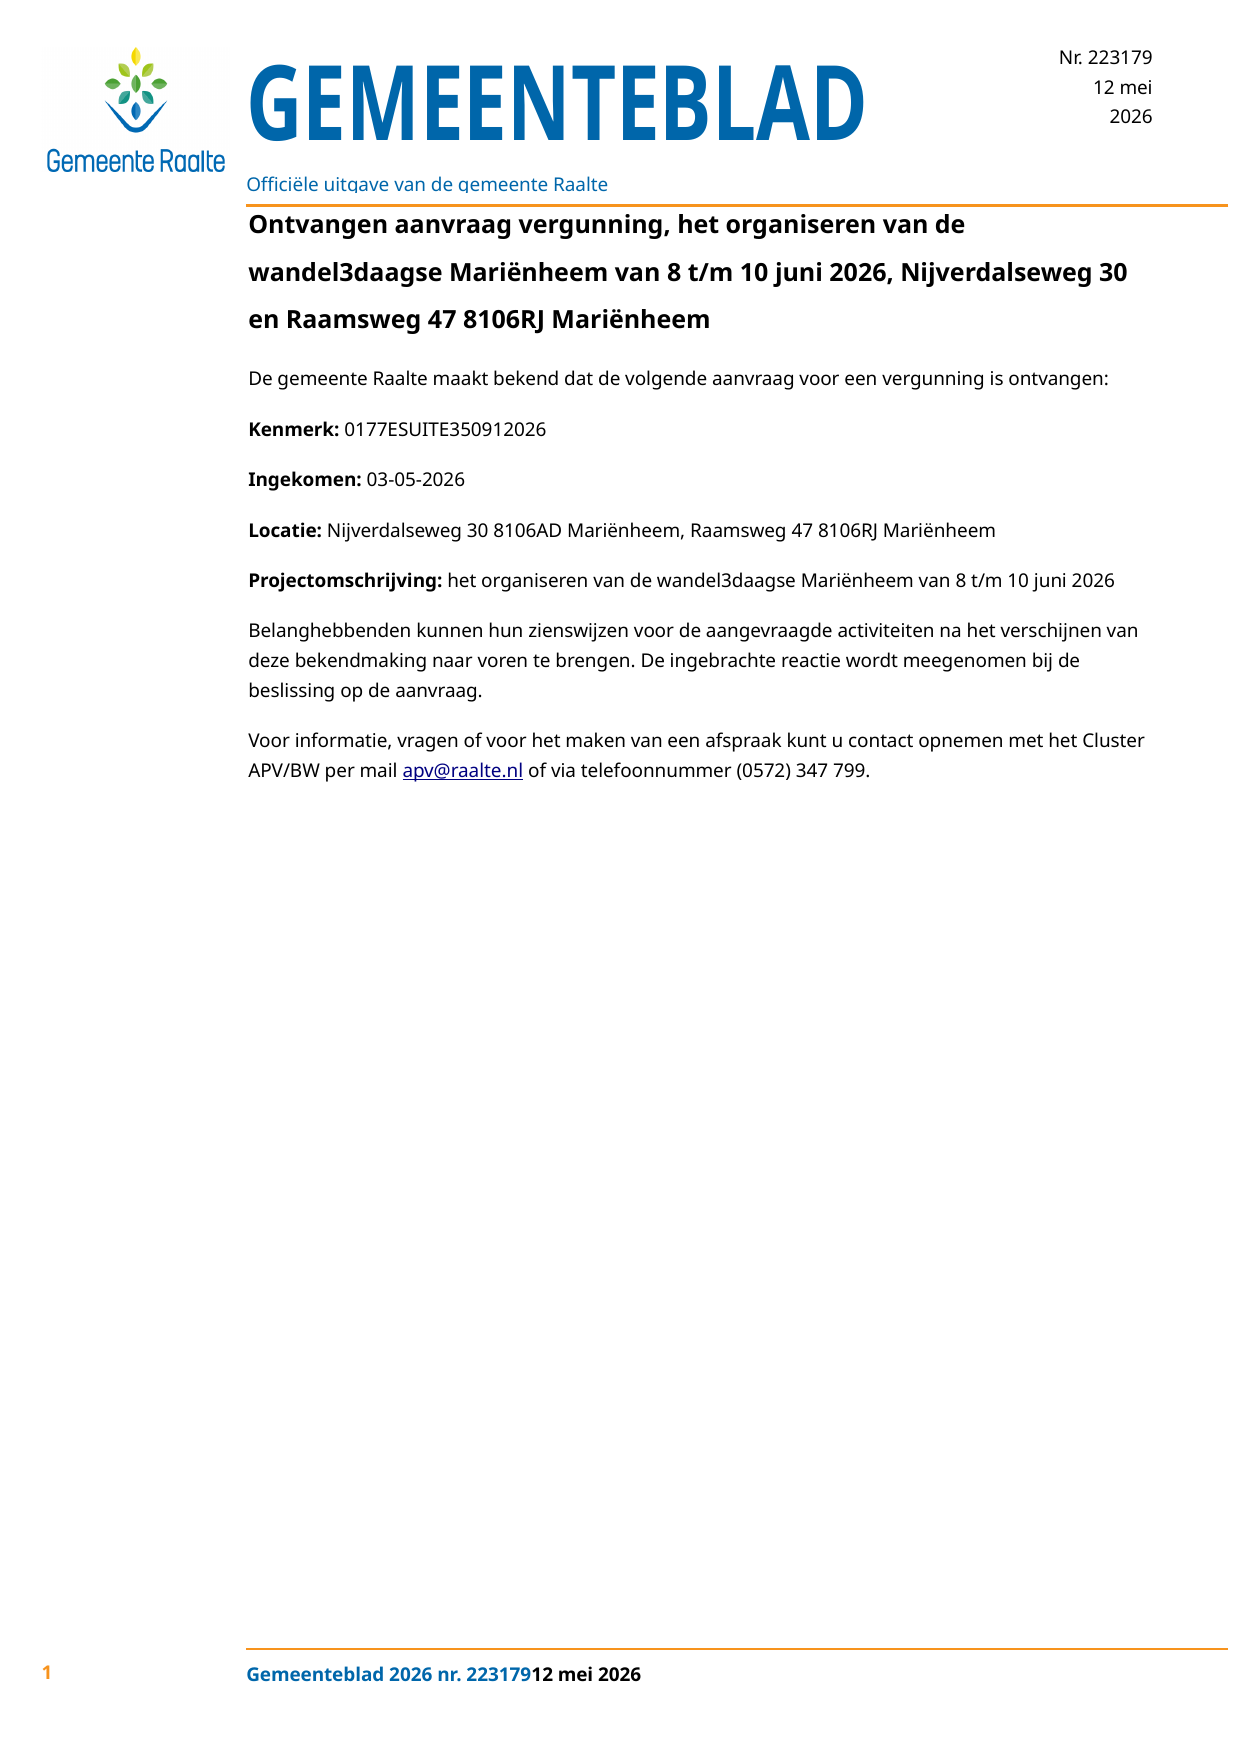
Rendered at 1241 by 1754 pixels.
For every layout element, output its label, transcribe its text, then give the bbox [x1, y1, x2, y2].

text Voor informatie, vragen of voor het maken van een afspraak kunt u contact opnemen met het Cluster APV/BW per mail apv@raalte.nl of via telefoonnummer (0572) 347 799. [248, 727, 1152, 782]
text Belanghebbenden kunnen hun zienswijzen voor de aangevraagde activiteiten na het verschijnen van deze bekendmaking naar voren te brengen. De ingebrachte reactie wordt meegenomen bij de beslissing op de aanvraag. [248, 618, 1152, 702]
picture [41, 47, 231, 172]
text De gemeente Raalte maakt bekend dat de volgende aanvraag voor een vergunning is ontvangen: [248, 366, 1152, 391]
text Ingekomen: 03-05-2026 [248, 466, 1152, 492]
text Kenmerk: 0177ESUITE350912026 [248, 416, 1152, 442]
text Projectomschrijving: het organiseren van de wandel3daagse Mariënheem van 8 t/m 10 juni 2026 [248, 567, 1152, 593]
text Locatie: Nijverdalseweg 30 8106AD Mariënheem, Raamsweg 47 8106RJ Mariënheem [248, 517, 1152, 542]
text Ontvangen aanvraag vergunning, het organiseren van de wandel3daagse Mariënheem van 8 t/m 10 juni 2026, Nijverdalseweg 30 en Raamsweg 47 8106RJ Mariënheem [248, 207, 1152, 336]
